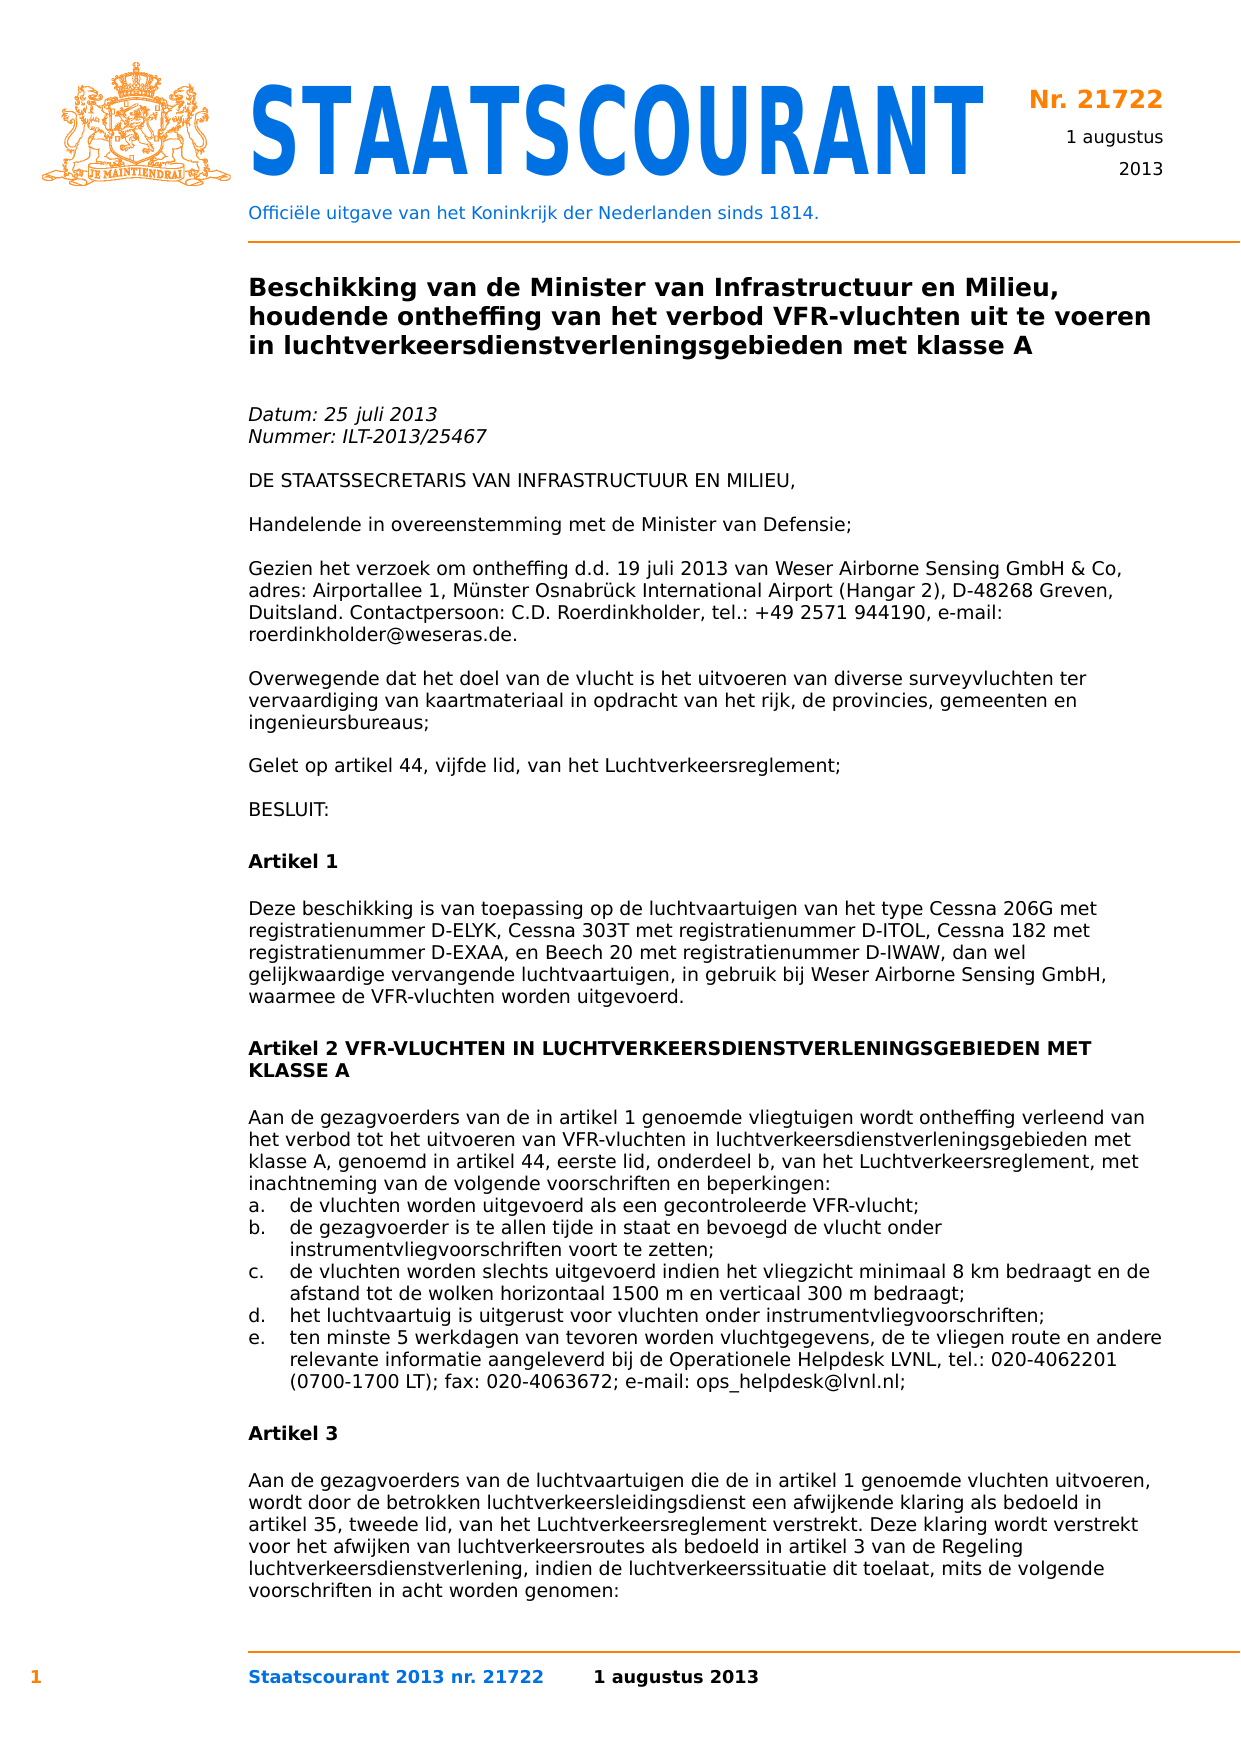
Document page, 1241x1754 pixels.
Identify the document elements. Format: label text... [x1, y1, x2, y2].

text Gelet op artikel 44, vijfde lid, van het Luchtverkeersreglement; [248, 755, 1163, 777]
table_header STAATSCOURANT [248, 62, 998, 203]
text BESLUIT: [248, 799, 1163, 821]
text DE STAATSSECRETARIS VAN INFRASTRUCTUUR EN MILIEU, [248, 470, 1163, 492]
text Aan de gezagvoerders van de luchtvaartuigen die de in artikel 1 genoemde vluchten uitvoeren, wordt door de betrokken luchtverkeersleidingsdienst een afwijkende klaring als bedoeld in artikel 35, tweede lid, van het Luchtverkeersreglement verstrekt. Deze klaring wordt verstrekt voor het afwijken van luchtverkeersroutes als bedoeld in artikel 3 van de Regeling luchtverkeersdienstverlening, indien de luchtverkeerssituatie dit toelaat, mits de volgende voorschriften in acht worden genomen: [248, 1470, 1163, 1602]
text Handelende in overeenstemming met de Minister van Defensie; [248, 514, 1163, 536]
text d. het luchtvaartuig is uitgerust voor vluchten onder instrumentvliegvoorschriften; [248, 1305, 1163, 1327]
subtitle Artikel 2 VFR-VLUCHTEN IN LUCHTVERKEERSDIENSTVERLENINGSGEBIEDEN MET KLASSE A [248, 1038, 1163, 1082]
text Overwegende dat het doel van de vlucht is het uitvoeren van diverse surveyvluchten ter vervaardiging van kaartmateriaal in opdracht van het rijk, de provincies, gemeenten en ingenieursbureaus; [248, 668, 1163, 733]
text Gezien het verzoek om ontheffing d.d. 19 juli 2013 van Weser Airborne Sensing GmbH & Co, adres: Airportallee 1, Münster Osnabrück International Airport (Hangar 2), D-48268 Greven, Duitsland. Contactpersoon: C.D. Roerdinkholder, tel.: +49 2571 944190, e-mail: roerdinkholder@weseras.de. [248, 558, 1163, 646]
subtitle Beschikking van de Minister van Infrastructuur en Milieu, houdende ontheffing van het verbod VFR-vluchten uit te voeren in luchtverkeersdienstverleningsgebieden met klasse A [248, 273, 1163, 361]
text Nummer: ILT-2013/25467 [248, 426, 1163, 448]
text Aan de gezagvoerders van de in artikel 1 genoemde vliegtuigen wordt ontheffing verleend van het verbod tot het uitvoeren van VFR-vluchten in luchtverkeersdienstverleningsgebieden met klasse A, genoemd in artikel 44, eerste lid, onderdeel b, van het Luchtverkeersreglement, met inachtneming van de volgende voorschriften en beperkingen: [248, 1107, 1163, 1195]
subtitle Artikel 1 [248, 851, 1163, 873]
text b. de gezagvoerder is te allen tijde in staat en bevoegd de vlucht onder instrumentvliegvoorschriften voort te zetten; [248, 1217, 1163, 1261]
table_cell Officiële uitgave van het Koninkrijk der Nederlanden sinds 1814. [248, 203, 1240, 241]
table_cell 1 augustus [998, 121, 1240, 153]
table_header [25, 62, 248, 241]
text a. de vluchten worden uitgevoerd als een gecontroleerde VFR-vlucht; [248, 1195, 1163, 1217]
subtitle Artikel 3 [248, 1423, 1163, 1445]
text c. de vluchten worden slechts uitgevoerd indien het vliegzicht minimaal 8 km bedraagt en de afstand tot de wolken horizontaal 1500 m en verticaal 300 m bedraagt; [248, 1261, 1163, 1305]
text Datum: 25 juli 2013 [248, 404, 1163, 426]
text e. ten minste 5 werkdagen van tevoren worden vluchtgegevens, de te vliegen route en andere relevante informatie aangeleverd bij de Operationele Helpdesk LVNL, tel.: 020-4062201 (0700-1700 LT); fax: 020-4063672; e-mail: ops_helpdesk@lvnl.nl; [248, 1327, 1163, 1393]
picture [41, 62, 231, 186]
table_header Nr. 21722 [998, 62, 1240, 121]
text Deze beschikking is van toepassing op de luchtvaartuigen van het type Cessna 206G met registratienummer D-ELYK, Cessna 303T met registratienummer D-ITOL, Cessna 182 met registratienummer D-EXAA, en Beech 20 met registratienummer D-IWAW, dan wel gelijkwaardige vervangende luchtvaartuigen, in gebruik bij Weser Airborne Sensing GmbH, waarmee de VFR-vluchten worden uitgevoerd. [248, 898, 1163, 1008]
table_cell 2013 [998, 153, 1240, 203]
